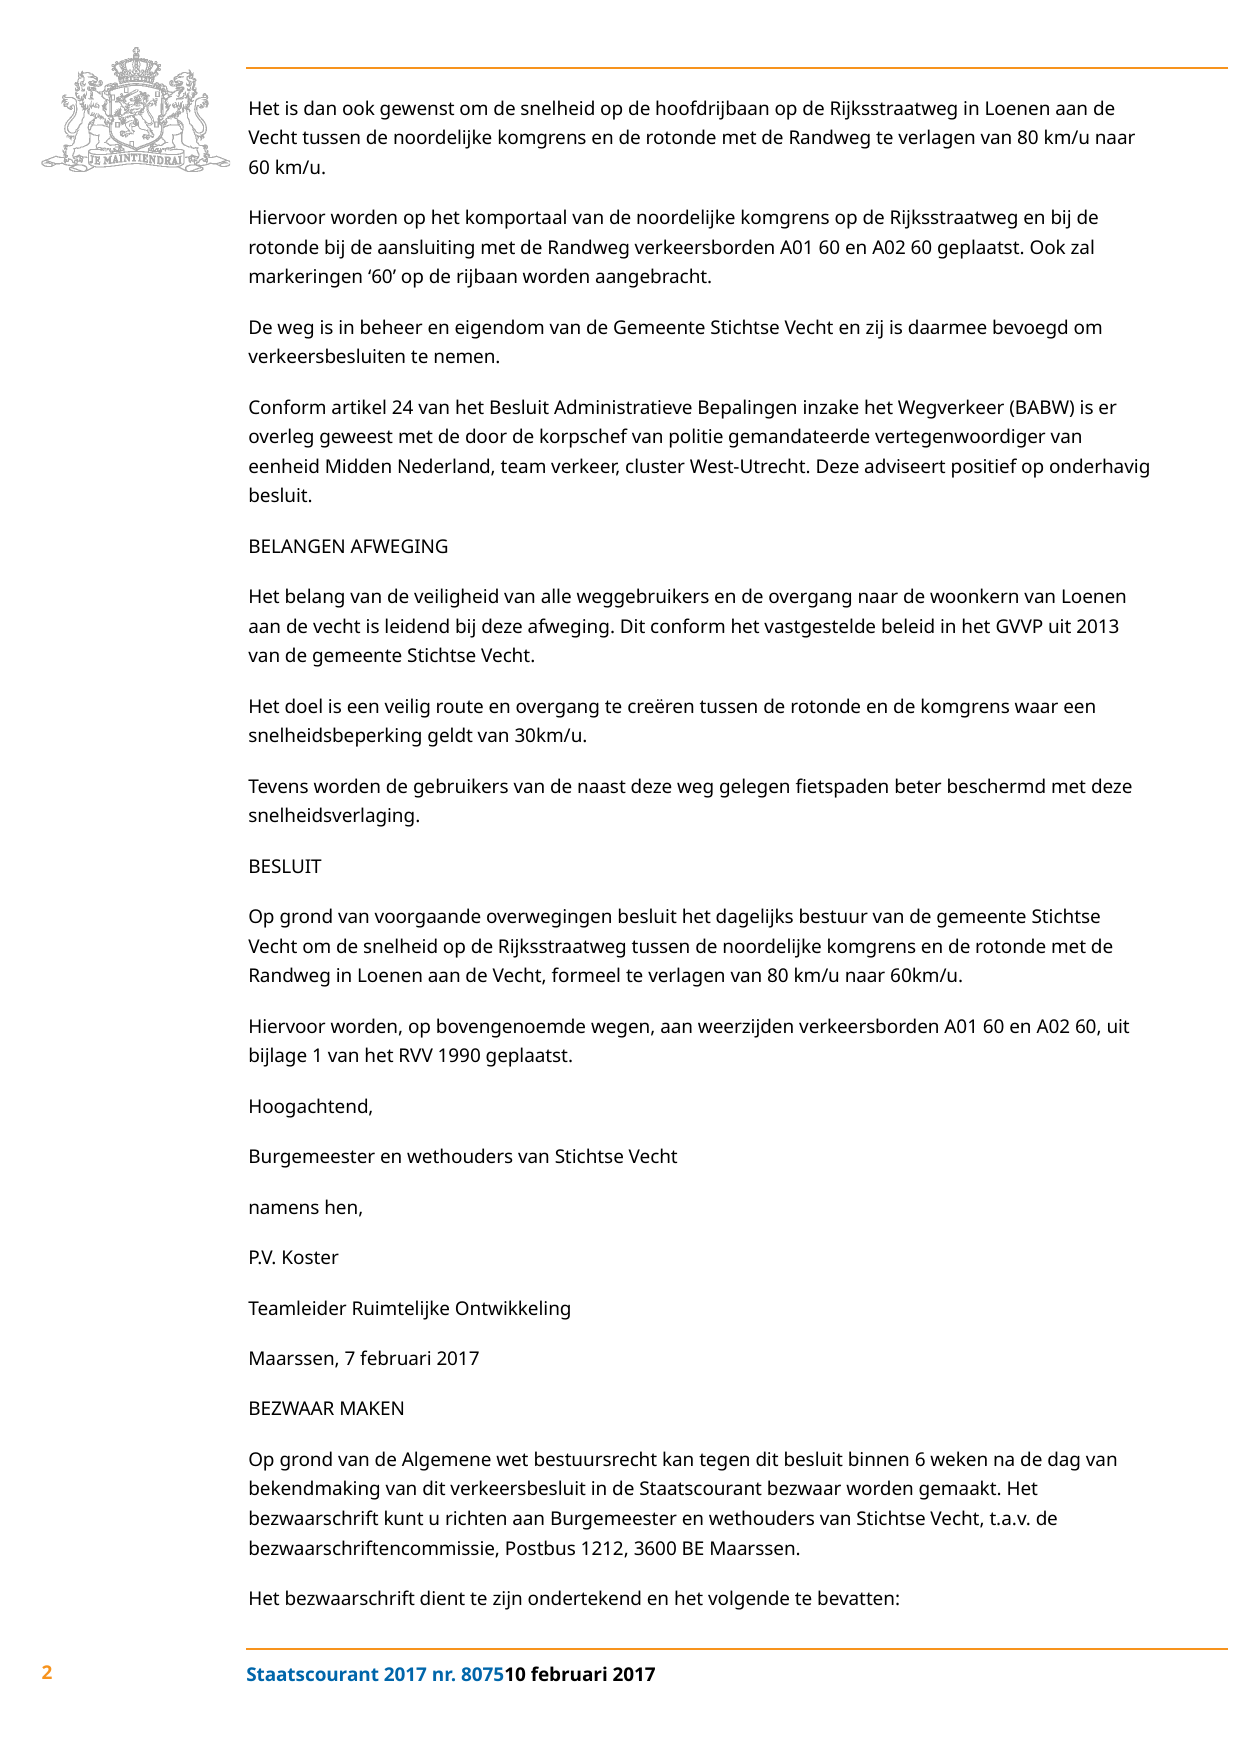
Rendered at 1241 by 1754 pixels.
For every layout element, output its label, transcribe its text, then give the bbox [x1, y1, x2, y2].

text Hoogachtend, [248, 1093, 1152, 1119]
text BELANGEN AFWEGING [248, 533, 1152, 559]
text Tevens worden de gebruikers van de naast deze weg gelegen fietspaden beter beschermd met deze snelheidsverlaging. [248, 773, 1152, 828]
text De weg is in beheer en eigendom van de Gemeente Stichtse Vecht en zij is daarmee bevoegd om verkeersbesluiten te nemen. [248, 314, 1152, 369]
text Conform artikel 24 van het Besluit Administratieve Bepalingen inzake het Wegverkeer (BABW) is er overleg geweest met de door de korpschef van politie gemandateerde vertegenwoordiger van eenheid Midden Nederland, team verkeer, cluster West-Utrecht. Deze adviseert positief op onderhavig besluit. [248, 394, 1152, 508]
text Burgemeester en wethouders van Stichtse Vecht [248, 1143, 1152, 1169]
text Het belang van de veiligheid van alle weggebruikers en de overgang naar de woonkern van Loenen aan de vecht is leidend bij deze afweging. Dit conform het vastgestelde beleid in het GVVP uit 2013 van de gemeente Stichtse Vecht. [248, 583, 1152, 668]
text Hiervoor worden, op bovengenoemde wegen, aan weerzijden verkeersborden A01 60 en A02 60, uit bijlage 1 van het RVV 1990 geplaatst. [248, 1013, 1152, 1068]
text Hiervoor worden op het komportaal van de noordelijke komgrens op de Rijksstraatweg en bij de rotonde bij de aansluiting met de Randweg verkeersborden A01 60 en A02 60 geplaatst. Ook zal markeringen ‘60’ op de rijbaan worden aangebracht. [248, 204, 1152, 289]
text BEZWAAR MAKEN [248, 1396, 1152, 1421]
text BESLUIT [248, 853, 1152, 879]
text Het bezwaarschrift dient te zijn ondertekend en het volgende te bevatten: [248, 1585, 1152, 1611]
text Teamleider Ruimtelijke Ontwikkeling [248, 1295, 1152, 1321]
text Het doel is een veilig route en overgang te creëren tussen de rotonde en de komgrens waar een snelheidsbeperking geldt van 30km/u. [248, 693, 1152, 748]
text Maarssen, 7 februari 2017 [248, 1345, 1152, 1371]
picture [41, 47, 231, 172]
text Op grond van voorgaande overwegingen besluit het dagelijks bestuur van de gemeente Stichtse Vecht om de snelheid op de Rijksstraatweg tussen de noordelijke komgrens en de rotonde met de Randweg in Loenen aan de Vecht, formeel te verlagen van 80 km/u naar 60km/u. [248, 903, 1152, 988]
text Op grond van de Algemene wet bestuursrecht kan tegen dit besluit binnen 6 weken na de dag van bekendmaking van dit verkeersbesluit in de Staatscourant bezwaar worden gemaakt. Het bezwaarschrift kunt u richten aan Burgemeester en wethouders van Stichtse Vecht, t.a.v. de bezwaarschriftencommissie, Postbus 1212, 3600 BE Maarssen. [248, 1446, 1152, 1561]
text Het is dan ook gewenst om de snelheid op de hoofdrijbaan op de Rijksstraatweg in Loenen aan de Vecht tussen de noordelijke komgrens en de rotonde met de Randweg te verlagen van 80 km/u naar 60 km/u. [248, 95, 1152, 180]
text P.V. Koster [248, 1244, 1152, 1270]
text namens hen, [248, 1194, 1152, 1220]
